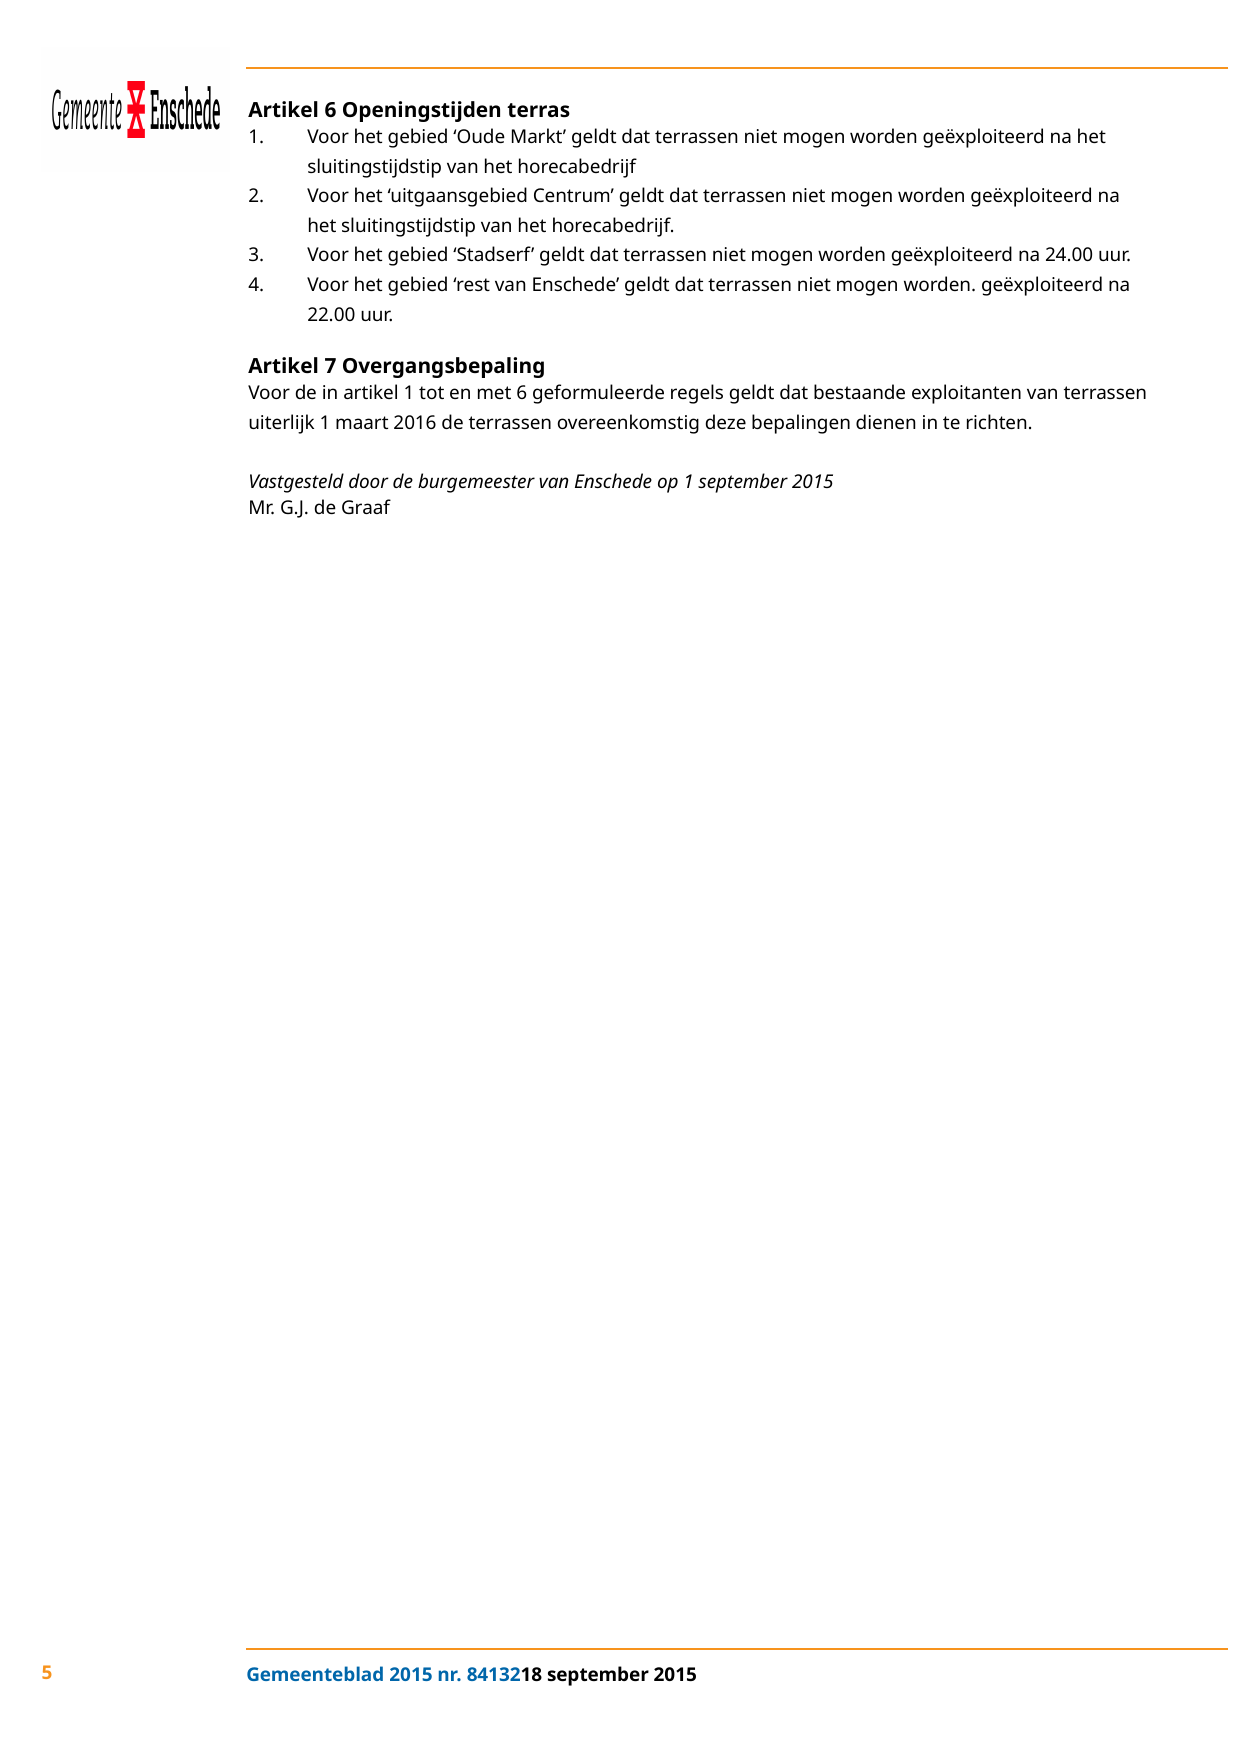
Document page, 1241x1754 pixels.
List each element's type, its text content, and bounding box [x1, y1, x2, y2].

text Artikel 6 Openingstijden terras [248, 95, 1152, 123]
list Voor het gebied ‘rest van Enschede’ geldt dat terrassen niet mogen worden. geëxploiteerd na 22.00 uur. [248, 271, 1152, 326]
text Mr. G.J. de Graaf [248, 494, 1152, 520]
text Vastgesteld door de burgemeester van Enschede op 1 september 2015 [248, 468, 1152, 494]
list Voor het ‘uitgaansgebied Centrum’ geldt dat terrassen niet mogen worden geëxploiteerd na het sluitingstijdstip van het horecabedrijf. [248, 182, 1152, 238]
list Voor het gebied ‘Stadserf’ geldt dat terrassen niet mogen worden geëxploiteerd na 24.00 uur. [248, 242, 1152, 267]
picture [41, 47, 231, 172]
list Voor het gebied ‘Oude Markt’ geldt dat terrassen niet mogen worden geëxploiteerd na het sluitingstijdstip van het horecabedrijf [248, 123, 1152, 178]
text Voor de in artikel 1 tot en met 6 geformuleerde regels geldt dat bestaande exploitanten van terrassen uiterlijk 1 maart 2016 de terrassen overeenkomstig deze bepalingen dienen in te richten. [248, 379, 1152, 435]
text Artikel 7 Overgangsbepaling [248, 351, 1152, 379]
